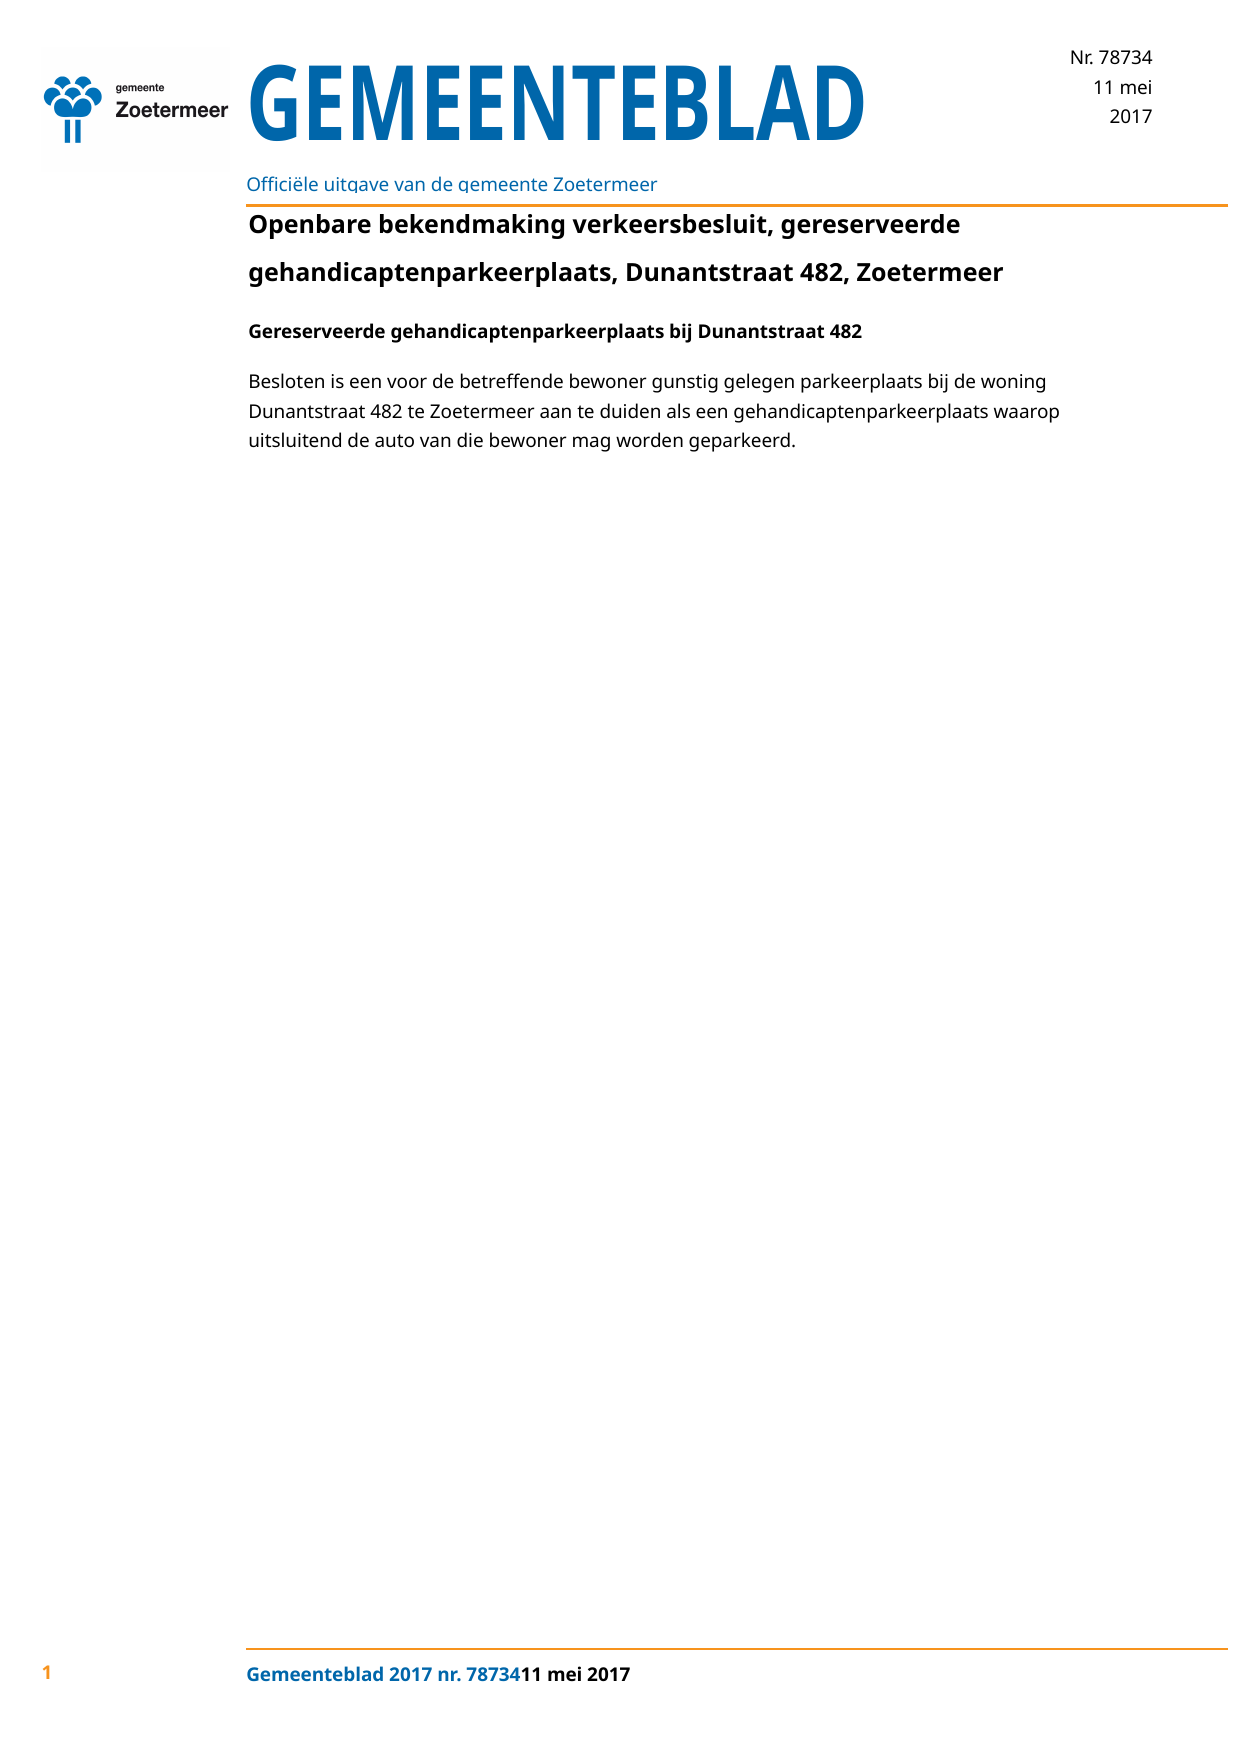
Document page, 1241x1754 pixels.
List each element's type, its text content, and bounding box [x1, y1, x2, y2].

text Besloten is een voor de betreffende bewoner gunstig gelegen parkeerplaats bij de woning Dunantstraat 482 te Zoetermeer aan te duiden als een gehandicaptenparkeerplaats waarop uitsluitend de auto van die bewoner mag worden geparkeerd. [248, 368, 1152, 453]
text Gereserveerde gehandicaptenparkeerplaats bij Dunantstraat 482 [248, 318, 1152, 344]
text Openbare bekendmaking verkeersbesluit, gereserveerde gehandicaptenparkeerplaats, Dunantstraat 482, Zoetermeer [248, 207, 1152, 288]
picture [41, 47, 231, 172]
